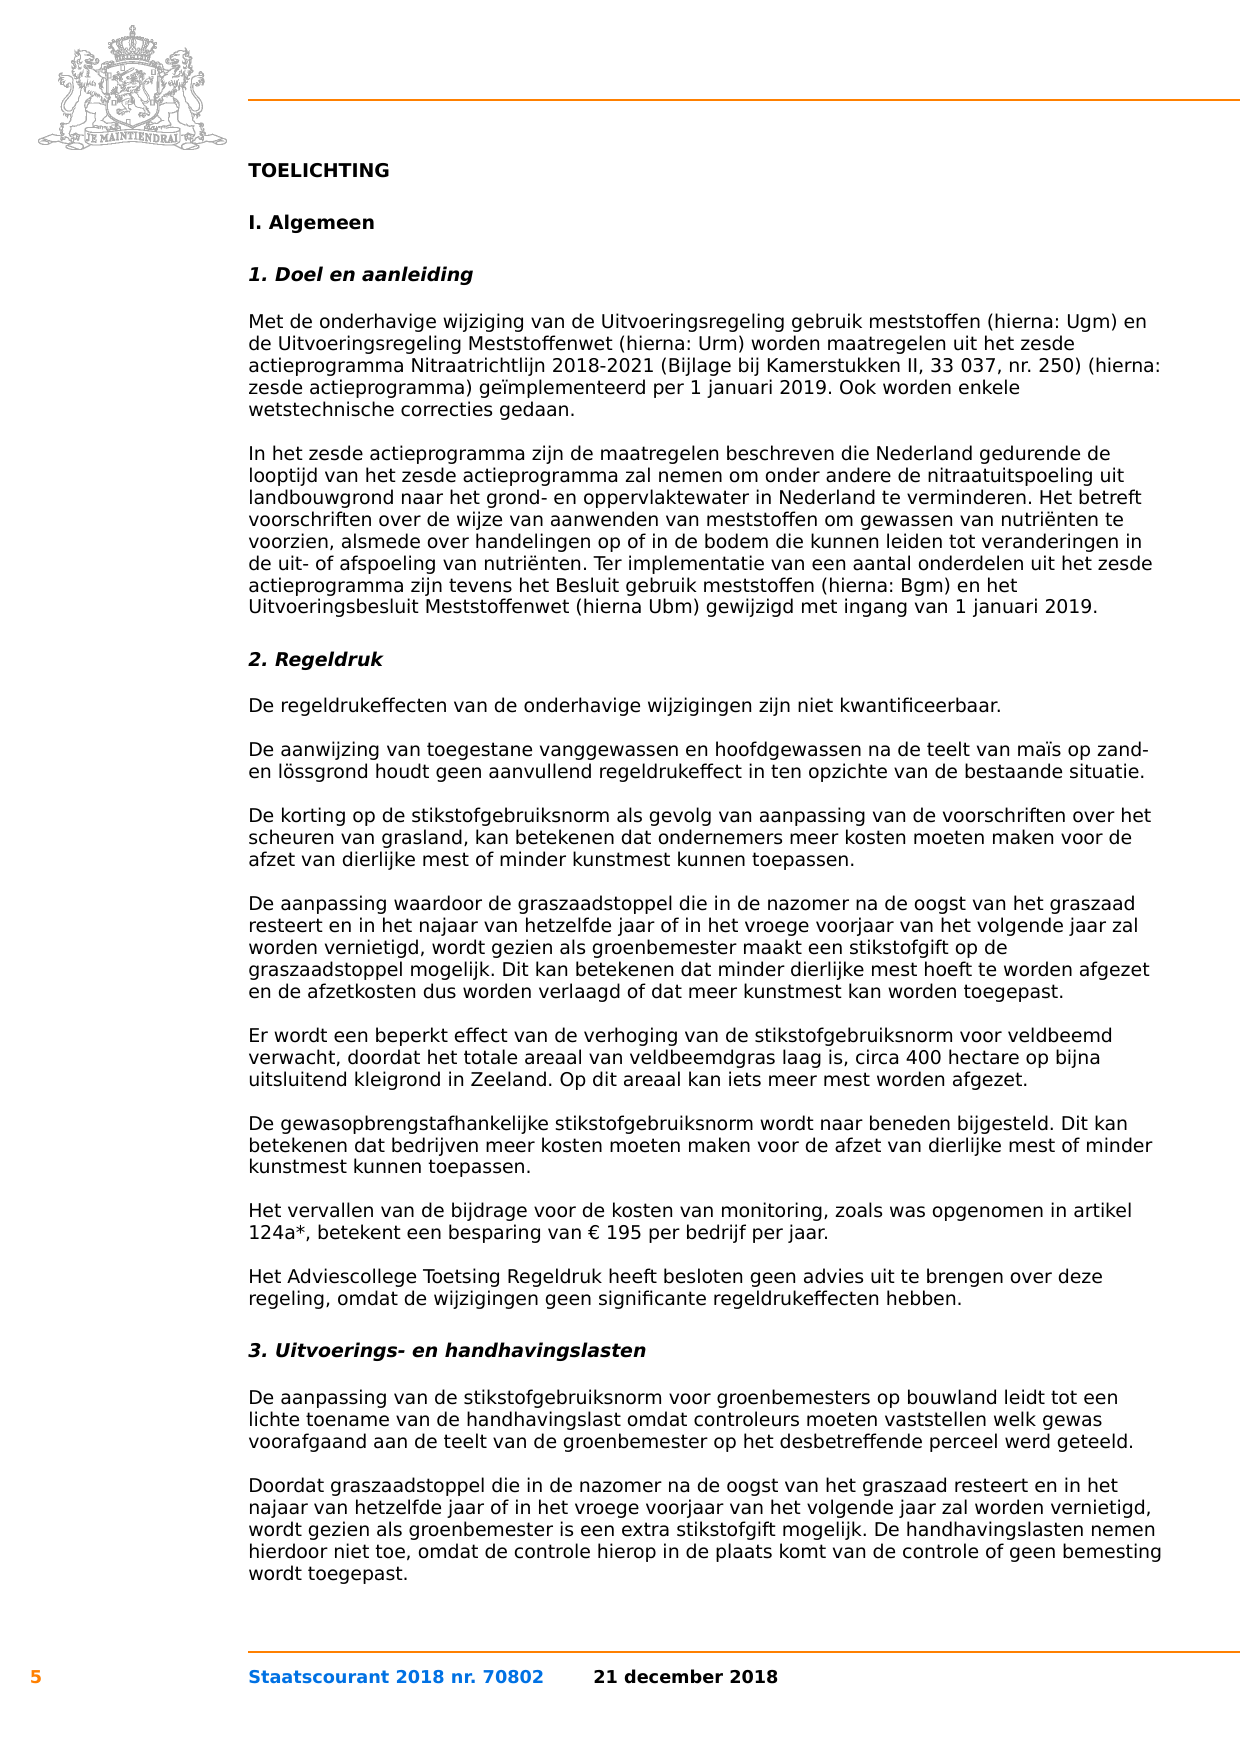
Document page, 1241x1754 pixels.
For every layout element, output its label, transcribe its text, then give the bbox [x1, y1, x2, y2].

text Doordat graszaadstoppel die in de nazomer na de oogst van het graszaad resteert en in het najaar van hetzelfde jaar of in het vroege voorjaar van het volgende jaar zal worden vernietigd, wordt gezien als groenbemester is een extra stikstofgift mogelijk. De handhavingslasten nemen hierdoor niet toe, omdat de controle hierop in de plaats komt van de controle of geen bemesting wordt toegepast. [248, 1475, 1163, 1585]
subtitle 1. Doel en aanleiding [248, 264, 1163, 286]
text Het vervallen van de bijdrage voor de kosten van monitoring, zoals was opgenomen in artikel 124a*, betekent een besparing van € 195 per bedrijf per jaar. [248, 1200, 1163, 1244]
subtitle 2. Regeldruk [248, 648, 1163, 670]
text Er wordt een beperkt effect van de verhoging van de stikstofgebruiksnorm voor veldbeemd verwacht, doordat het totale areaal van veldbeemdgras laag is, circa 400 hectare op bijna uitsluitend kleigrond in Zeeland. Op dit areaal kan iets meer mest worden afgezet. [248, 1025, 1163, 1091]
subtitle TOELICHTING [248, 160, 1163, 182]
text De korting op de stikstofgebruiksnorm als gevolg van aanpassing van de voorschriften over het scheuren van grasland, kan betekenen dat ondernemers meer kosten moeten maken voor de afzet van dierlijke mest of minder kunstmest kunnen toepassen. [248, 805, 1163, 871]
text Met de onderhavige wijziging van de Uitvoeringsregeling gebruik meststoffen (hierna: Ugm) en de Uitvoeringsregeling Meststoffenwet (hierna: Urm) worden maatregelen uit het zesde actieprogramma Nitraatrichtlijn 2018-2021 (Bijlage bij Kamerstukken II, 33 037, nr. 250) (hierna: zesde actieprogramma) geïmplementeerd per 1 januari 2019. Ook worden enkele wetstechnische correcties gedaan. [248, 311, 1163, 421]
subtitle I. Algemeen [248, 212, 1163, 234]
subtitle 3. Uitvoerings- en handhavingslasten [248, 1340, 1163, 1362]
text Het Adviescollege Toetsing Regeldruk heeft besloten geen advies uit te brengen over deze regeling, omdat de wijzigingen geen significante regeldrukeffecten hebben. [248, 1266, 1163, 1310]
text De regeldrukeffecten van de onderhavige wijzigingen zijn niet kwantificeerbaar. [248, 695, 1163, 717]
picture [38, 25, 227, 150]
text In het zesde actieprogramma zijn de maatregelen beschreven die Nederland gedurende de looptijd van het zesde actieprogramma zal nemen om onder andere de nitraatuitspoeling uit landbouwgrond naar het grond- en oppervlaktewater in Nederland te verminderen. Het betreft voorschriften over de wijze van aanwenden van meststoffen om gewassen van nutriënten te voorzien, alsmede over handelingen op of in de bodem die kunnen leiden tot veranderingen in de uit- of afspoeling van nutriënten. Ter implementatie van een aantal onderdelen uit het zesde actieprogramma zijn tevens het Besluit gebruik meststoffen (hierna: Bgm) en het Uitvoeringsbesluit Meststoffenwet (hierna Ubm) gewijzigd met ingang van 1 januari 2019. [248, 443, 1163, 618]
text De aanpassing van de stikstofgebruiksnorm voor groenbemesters op bouwland leidt tot een lichte toename van de handhavingslast omdat controleurs moeten vaststellen welk gewas voorafgaand aan de teelt van de groenbemester op het desbetreffende perceel werd geteeld. [248, 1387, 1163, 1453]
text De aanpassing waardoor de graszaadstoppel die in de nazomer na de oogst van het graszaad resteert en in het najaar van hetzelfde jaar of in het vroege voorjaar van het volgende jaar zal worden vernietigd, wordt gezien als groenbemester maakt een stikstofgift op de graszaadstoppel mogelijk. Dit kan betekenen dat minder dierlijke mest hoeft te worden afgezet en de afzetkosten dus worden verlaagd of dat meer kunstmest kan worden toegepast. [248, 893, 1163, 1003]
text De gewasopbrengstafhankelijke stikstofgebruiksnorm wordt naar beneden bijgesteld. Dit kan betekenen dat bedrijven meer kosten moeten maken voor de afzet van dierlijke mest of minder kunstmest kunnen toepassen. [248, 1112, 1163, 1178]
text De aanwijzing van toegestane vanggewassen en hoofdgewassen na de teelt van maïs op zand- en lössgrond houdt geen aanvullend regeldrukeffect in ten opzichte van de bestaande situatie. [248, 739, 1163, 783]
